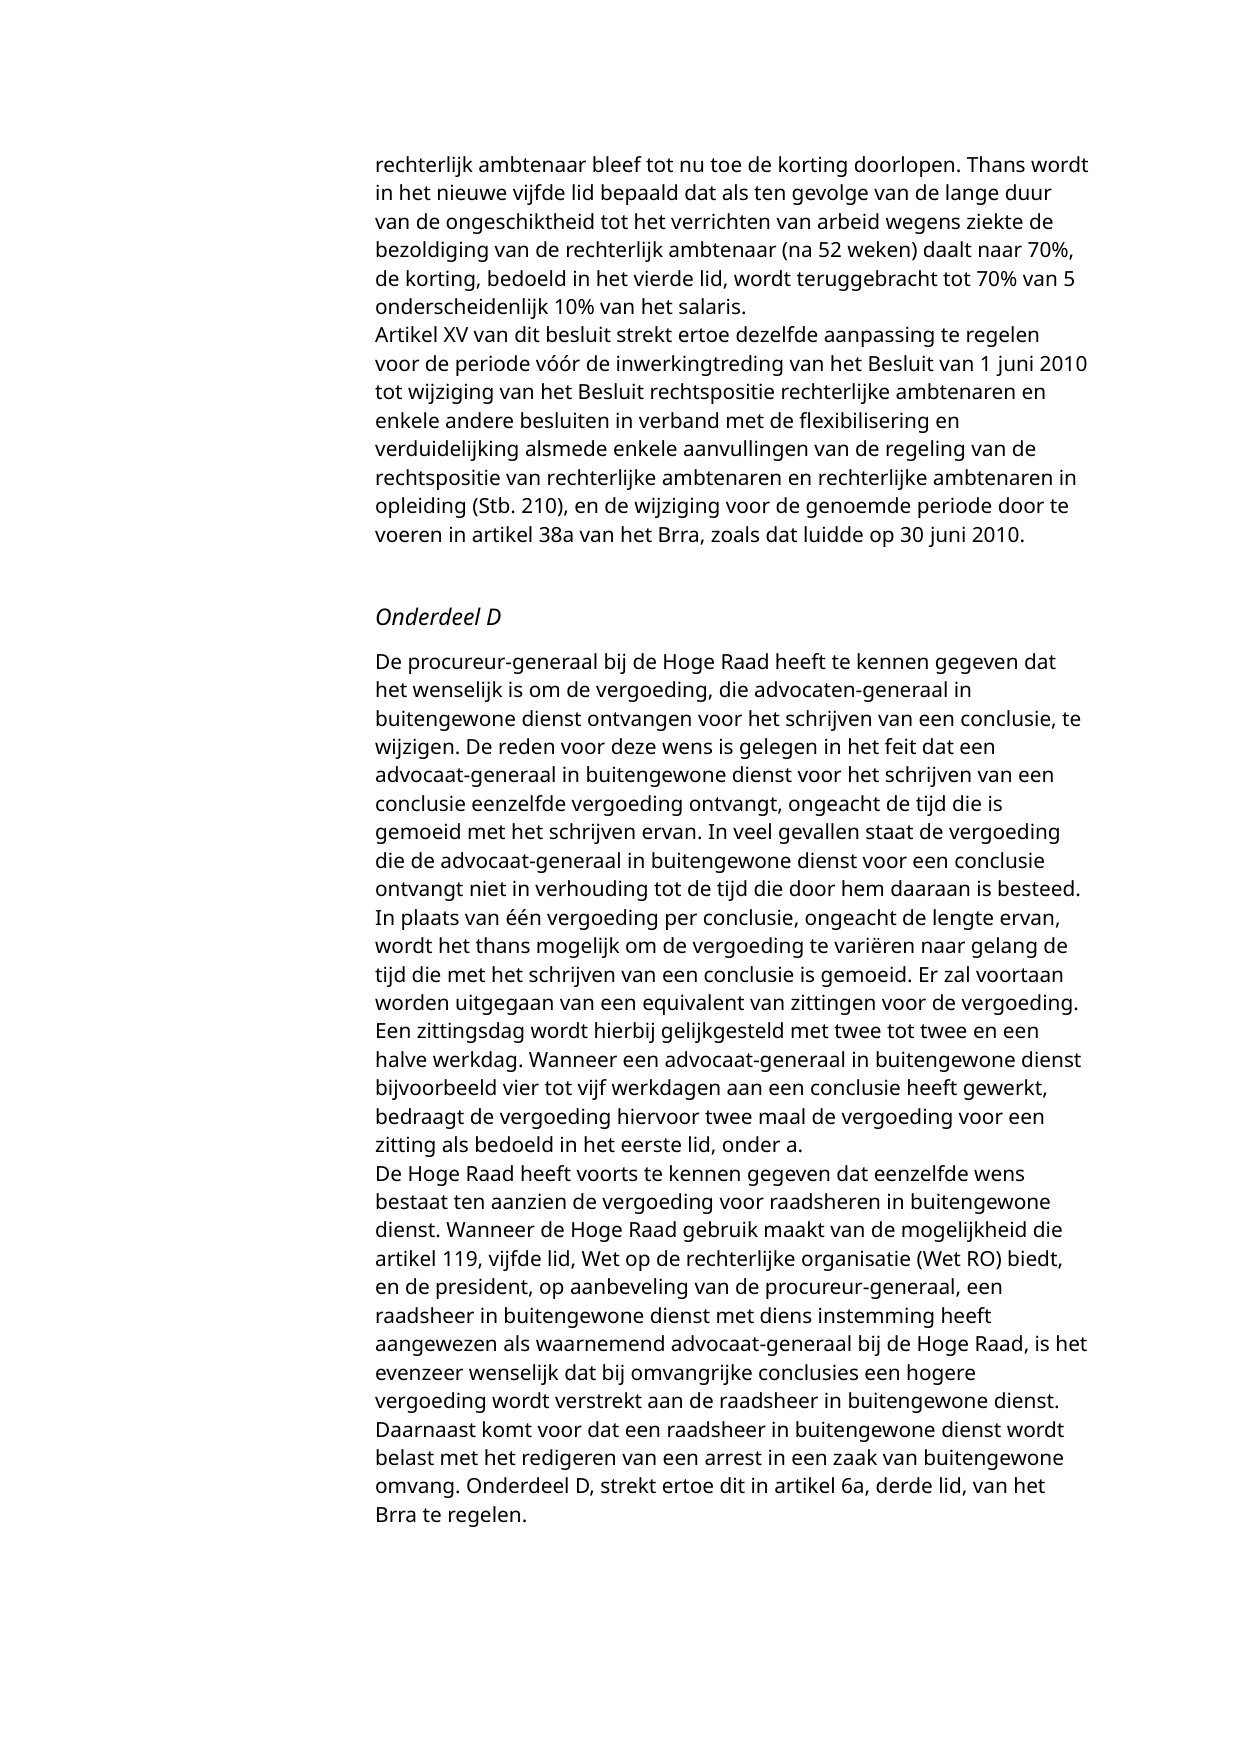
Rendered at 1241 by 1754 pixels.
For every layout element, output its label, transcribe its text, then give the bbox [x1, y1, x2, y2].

text De Hoge Raad heeft voorts te kennen gegeven dat eenzelfde wens bestaat ten aanzien de vergoeding voor raadsheren in buitengewone dienst. Wanneer de Hoge Raad gebruik maakt van de mogelijkheid die artikel 119, vijfde lid, Wet op de rechterlijke organisatie (Wet RO) biedt, en de president, op aanbeveling van de procureur-generaal, een raadsheer in buitengewone dienst met diens instemming heeft aangewezen als waarnemend advocaat-generaal bij de Hoge Raad, is het evenzeer wenselijk dat bij omvangrijke conclusies een hogere vergoeding wordt verstrekt aan de raadsheer in buitengewone dienst. Daarnaast komt voor dat een raadsheer in buitengewone dienst wordt belast met het redigeren van een arrest in een zaak van buitengewone omvang. Onderdeel D, strekt ertoe dit in artikel 6a, derde lid, van het Brra te regelen. [375, 1159, 1090, 1528]
subtitle Onderdeel D [375, 601, 1090, 632]
text De procureur-generaal bij de Hoge Raad heeft te kennen gegeven dat het wenselijk is om de vergoeding, die advocaten-generaal in buitengewone dienst ontvangen voor het schrijven van een conclusie, te wijzigen. De reden voor deze wens is gelegen in het feit dat een advocaat-generaal in buitengewone dienst voor het schrijven van een conclusie eenzelfde vergoeding ontvangt, ongeacht de tijd die is gemoeid met het schrijven ervan. In veel gevallen staat de vergoeding die de advocaat-generaal in buitengewone dienst voor een conclusie ontvangt niet in verhouding tot de tijd die door hem daaraan is besteed. In plaats van één vergoeding per conclusie, ongeacht de lengte ervan, wordt het thans mogelijk om de vergoeding te variëren naar gelang de tijd die met het schrijven van een conclusie is gemoeid. Er zal voortaan worden uitgegaan van een equivalent van zittingen voor de vergoeding. Een zittingsdag wordt hierbij gelijkgesteld met twee tot twee en een halve werkdag. Wanneer een advocaat-generaal in buitengewone dienst bijvoorbeeld vier tot vijf werkdagen aan een conclusie heeft gewerkt, bedraagt de vergoeding hiervoor twee maal de vergoeding voor een zitting als bedoeld in het eerste lid, onder a. [375, 647, 1090, 1159]
text rechterlijk ambtenaar bleef tot nu toe de korting doorlopen. Thans wordt in het nieuwe vijfde lid bepaald dat als ten gevolge van de lange duur van de ongeschiktheid tot het verrichten van arbeid wegens ziekte de bezoldiging van de rechterlijk ambtenaar (na 52 weken) daalt naar 70%, de korting, bedoeld in het vierde lid, wordt teruggebracht tot 70% van 5 onderscheidenlijk 10% van het salaris. [375, 150, 1090, 321]
text Artikel XV van dit besluit strekt ertoe dezelfde aanpassing te regelen voor de periode vóór de inwerkingtreding van het Besluit van 1 juni 2010 tot wijziging van het Besluit rechtspositie rechterlijke ambtenaren en enkele andere besluiten in verband met de flexibilisering en verduidelijking alsmede enkele aanvullingen van de regeling van de rechtspositie van rechterlijke ambtenaren en rechterlijke ambtenaren in opleiding (Stb. 210), en de wijziging voor de genoemde periode door te voeren in artikel 38a van het Brra, zoals dat luidde op 30 juni 2010. [375, 321, 1090, 548]
